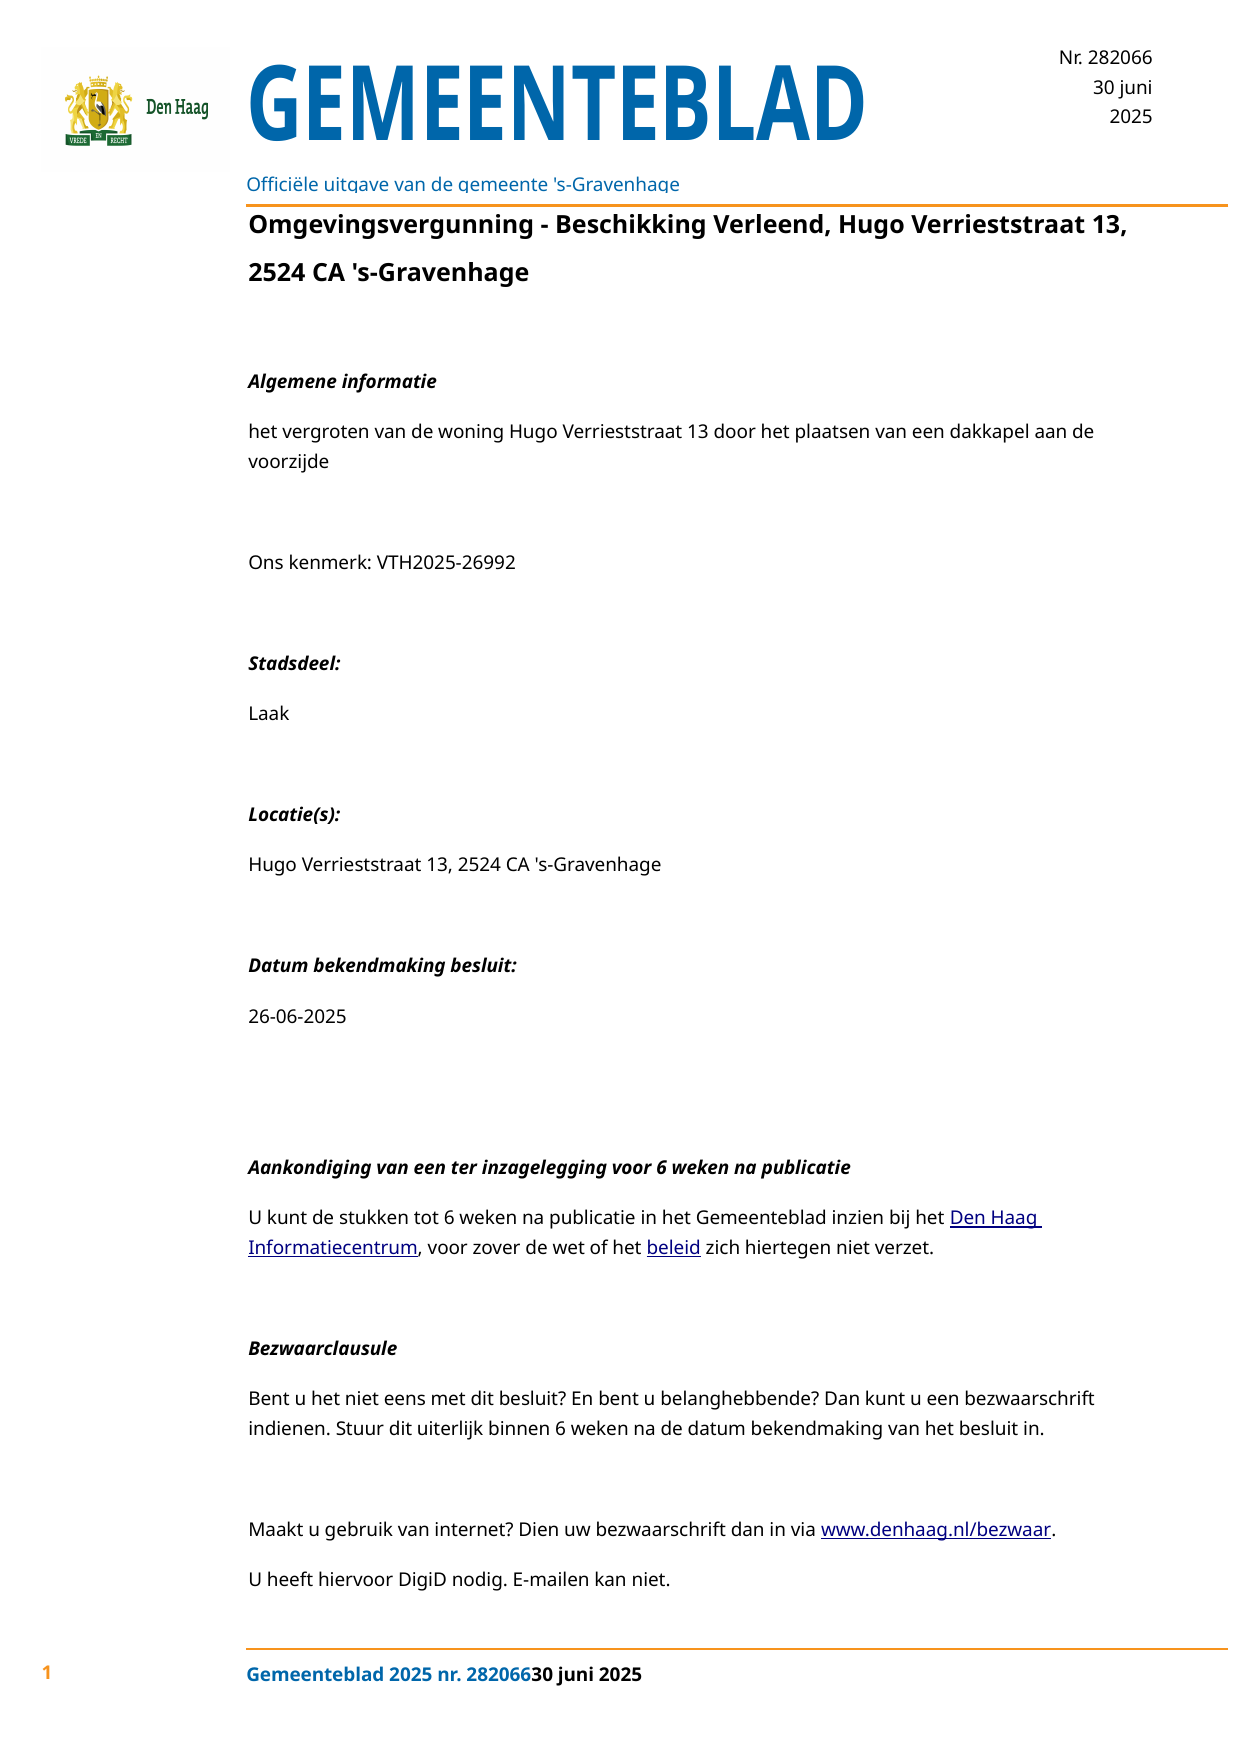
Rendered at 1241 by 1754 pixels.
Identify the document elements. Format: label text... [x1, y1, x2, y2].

text Omgevingsvergunning - Beschikking Verleend, Hugo Verrieststraat 13, 2524 CA 's-Gravenhage [248, 207, 1152, 288]
text U heeft hiervoor DigiD nodig. E-mailen kan niet. [248, 1566, 1152, 1592]
text U kunt de stukken tot 6 weken na publicatie in het Gemeenteblad inzien bij het Den Haag Informatiecentrum, voor zover de wet of het beleid zich hiertegen niet verzet. [248, 1204, 1152, 1260]
text het vergroten van de woning Hugo Verrieststraat 13 door het plaatsen van een dakkapel aan de voorzijde [248, 419, 1152, 474]
text 26-06-2025 [248, 1003, 1152, 1029]
text Maakt u gebruik van internet? Dien uw bezwaarschrift dan in via www.denhaag.nl/bezwaar. [248, 1516, 1152, 1542]
text Laak [248, 700, 1152, 726]
text Stadsdeel: [248, 650, 1152, 676]
text Datum bekendmaking besluit: [248, 952, 1152, 978]
text Bent u het niet eens met dit besluit? En bent u belanghebbende? Dan kunt u een bezwaarschrift indienen. Stuur dit uiterlijk binnen 6 weken na de datum bekendmaking van het besluit in. [248, 1385, 1152, 1441]
text Algemene informatie [248, 368, 1152, 394]
text Ons kenmerk: VTH2025-26992 [248, 549, 1152, 575]
text Bezwaarclausule [248, 1335, 1152, 1361]
text Aankondiging van een ter inzagelegging voor 6 weken na publicatie [248, 1154, 1152, 1180]
text Hugo Verrieststraat 13, 2524 CA 's-Gravenhage [248, 852, 1152, 877]
text Locatie(s): [248, 801, 1152, 827]
picture [41, 47, 231, 172]
